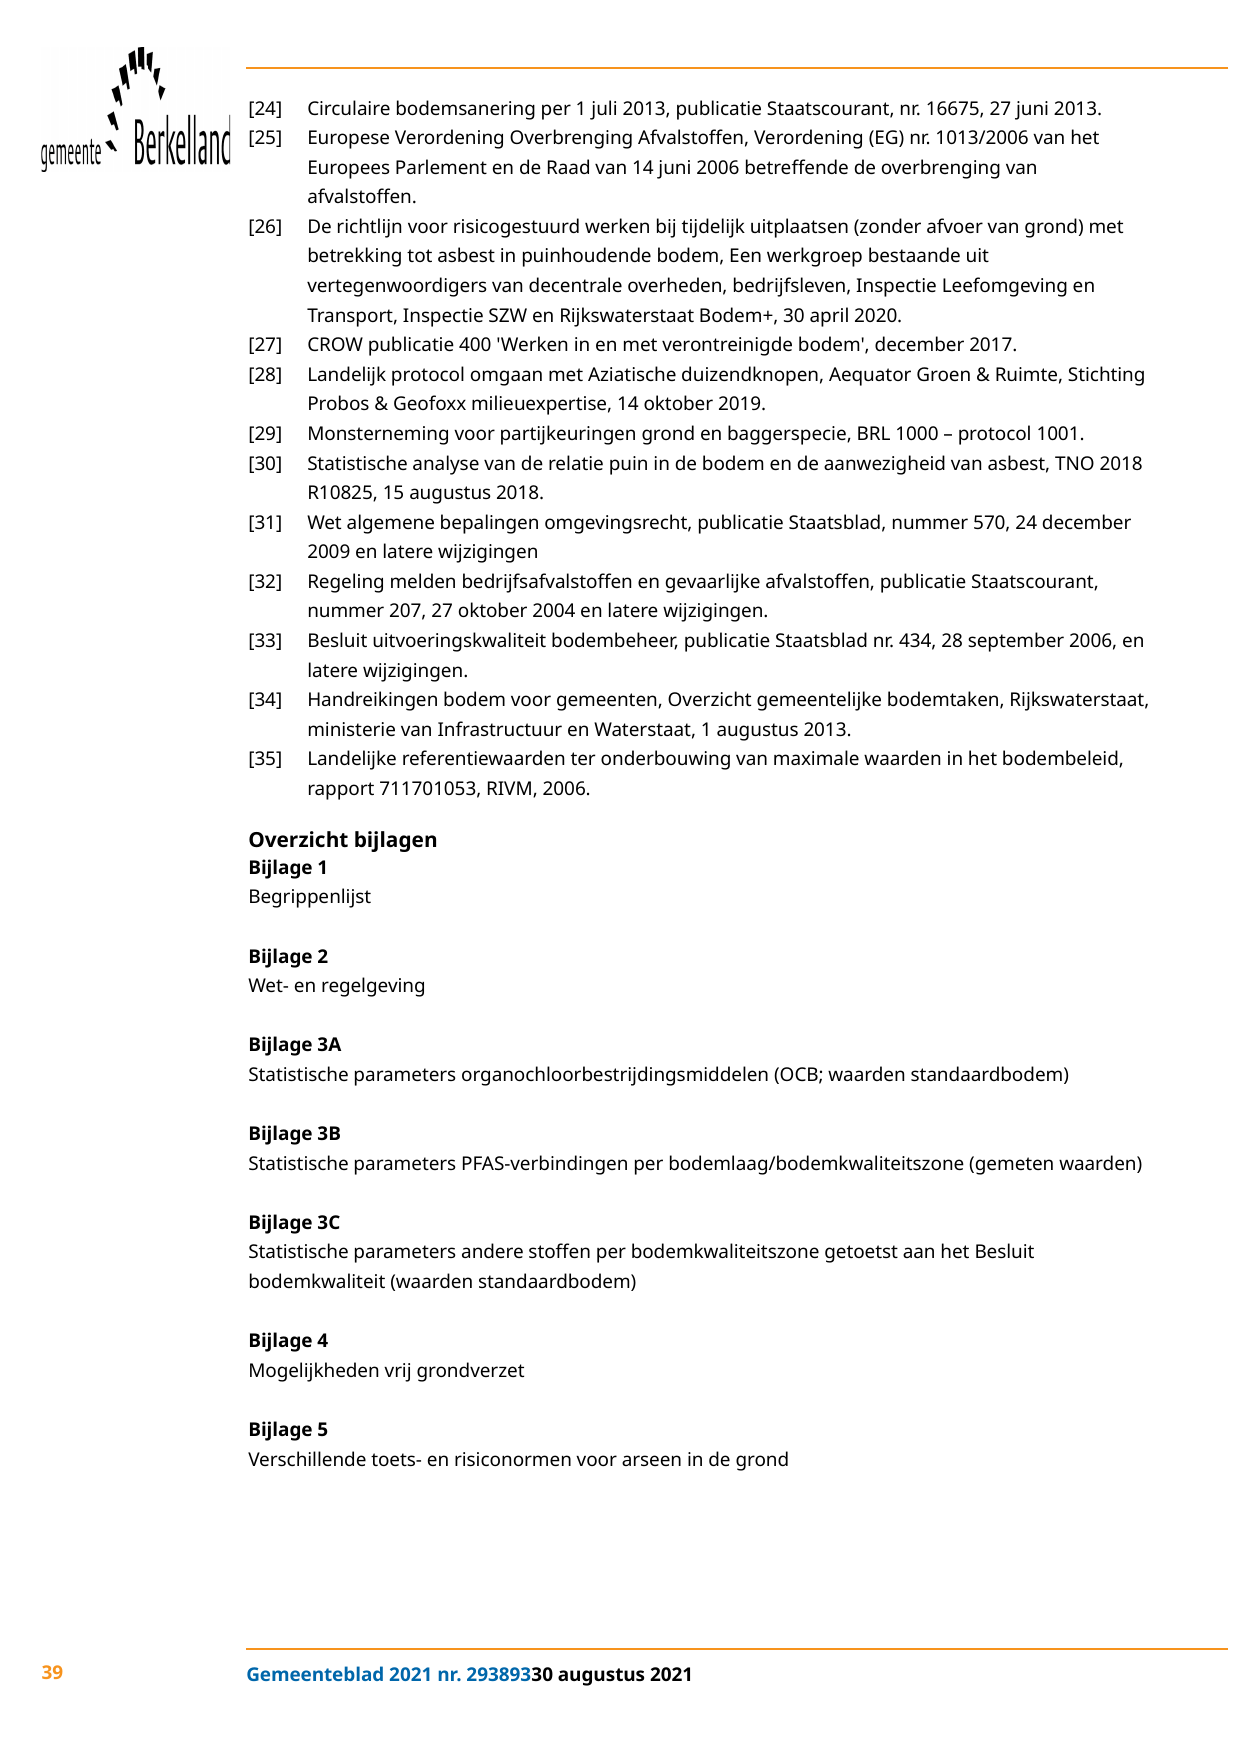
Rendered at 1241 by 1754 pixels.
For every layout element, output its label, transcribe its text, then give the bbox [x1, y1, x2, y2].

text Bijlage 2 [248, 943, 1152, 968]
text Statistische parameters PFAS-verbindingen per bodemlaag/bodemkwaliteitszone (gemeten waarden) [248, 1150, 1152, 1176]
list Regeling melden bedrijfsafvalstoffen en gevaarlijke afvalstoffen, publicatie Staatscourant, nummer 207, 27 oktober 2004 en latere wijzigingen. [248, 568, 1152, 623]
text Bijlage 5 [248, 1416, 1152, 1442]
text Bijlage 3A [248, 1032, 1152, 1057]
list Monsterneming voor partijkeuringen grond en baggerspecie, BRL 1000 – protocol 1001. [248, 420, 1152, 446]
list CROW publicatie 400 'Werken in en met verontreinigde bodem', december 2017. [248, 331, 1152, 357]
list Circulaire bodemsanering per 1 juli 2013, publicatie Staatscourant, nr. 16675, 27 juni 2013. [248, 95, 1152, 121]
text Bijlage 3B [248, 1120, 1152, 1146]
text Bijlage 3C [248, 1209, 1152, 1235]
text Statistische parameters andere stoffen per bodemkwaliteitszone getoetst aan het Besluit bodemkwaliteit (waarden standaardbodem) [248, 1239, 1152, 1294]
list Besluit uitvoeringskwaliteit bodembeheer, publicatie Staatsblad nr. 434, 28 september 2006, en latere wijzigingen. [248, 627, 1152, 683]
list Landelijk protocol omgaan met Aziatische duizendknopen, Aequator Groen & Ruimte, Stichting Probos & Geofoxx milieuexpertise, 14 oktober 2019. [248, 361, 1152, 416]
list Landelijke referentiewaarden ter onderbouwing van maximale waarden in het bodembeleid, rapport 711701053, RIVM, 2006. [248, 746, 1152, 801]
text Begrippenlijst [248, 884, 1152, 909]
text Bijlage 1 [248, 854, 1152, 880]
text Verschillende toets- en risiconormen voor arseen in de grond [248, 1446, 1152, 1471]
list De richtlijn voor risicogestuurd werken bij tijdelijk uitplaatsen (zonder afvoer van grond) met betrekking tot asbest in puinhoudende bodem, Een werkgroep bestaande uit vertegenwoordigers van decentrale overheden, bedrijfsleven, Inspectie Leefomgeving en Transport, Inspectie SZW en Rijkswaterstaat Bodem+, 30 april 2020. [248, 213, 1152, 328]
text Bijlage 4 [248, 1327, 1152, 1353]
text Statistische parameters organochloorbestrijdingsmiddelen (OCB; waarden standaardbodem) [248, 1061, 1152, 1087]
list Wet algemene bepalingen omgevingsrecht, publicatie Staatsblad, nummer 570, 24 december 2009 en latere wijzigingen [248, 509, 1152, 564]
text Mogelijkheden vrij grondverzet [248, 1357, 1152, 1383]
text Wet- en regelgeving [248, 972, 1152, 998]
list Statistische analyse van de relatie puin in de bodem en de aanwezigheid van asbest, TNO 2018 R10825, 15 augustus 2018. [248, 450, 1152, 505]
list Handreikingen bodem voor gemeenten, Overzicht gemeentelijke bodemtaken, Rijkswaterstaat, ministerie van Infrastructuur en Waterstaat, 1 augustus 2013. [248, 686, 1152, 742]
text Overzicht bijlagen [248, 826, 1152, 854]
picture [41, 47, 231, 172]
list Europese Verordening Overbrenging Afvalstoffen, Verordening (EG) nr. 1013/2006 van het Europees Parlement en de Raad van 14 juni 2006 betreffende de overbrenging van afvalstoffen. [248, 124, 1152, 209]
